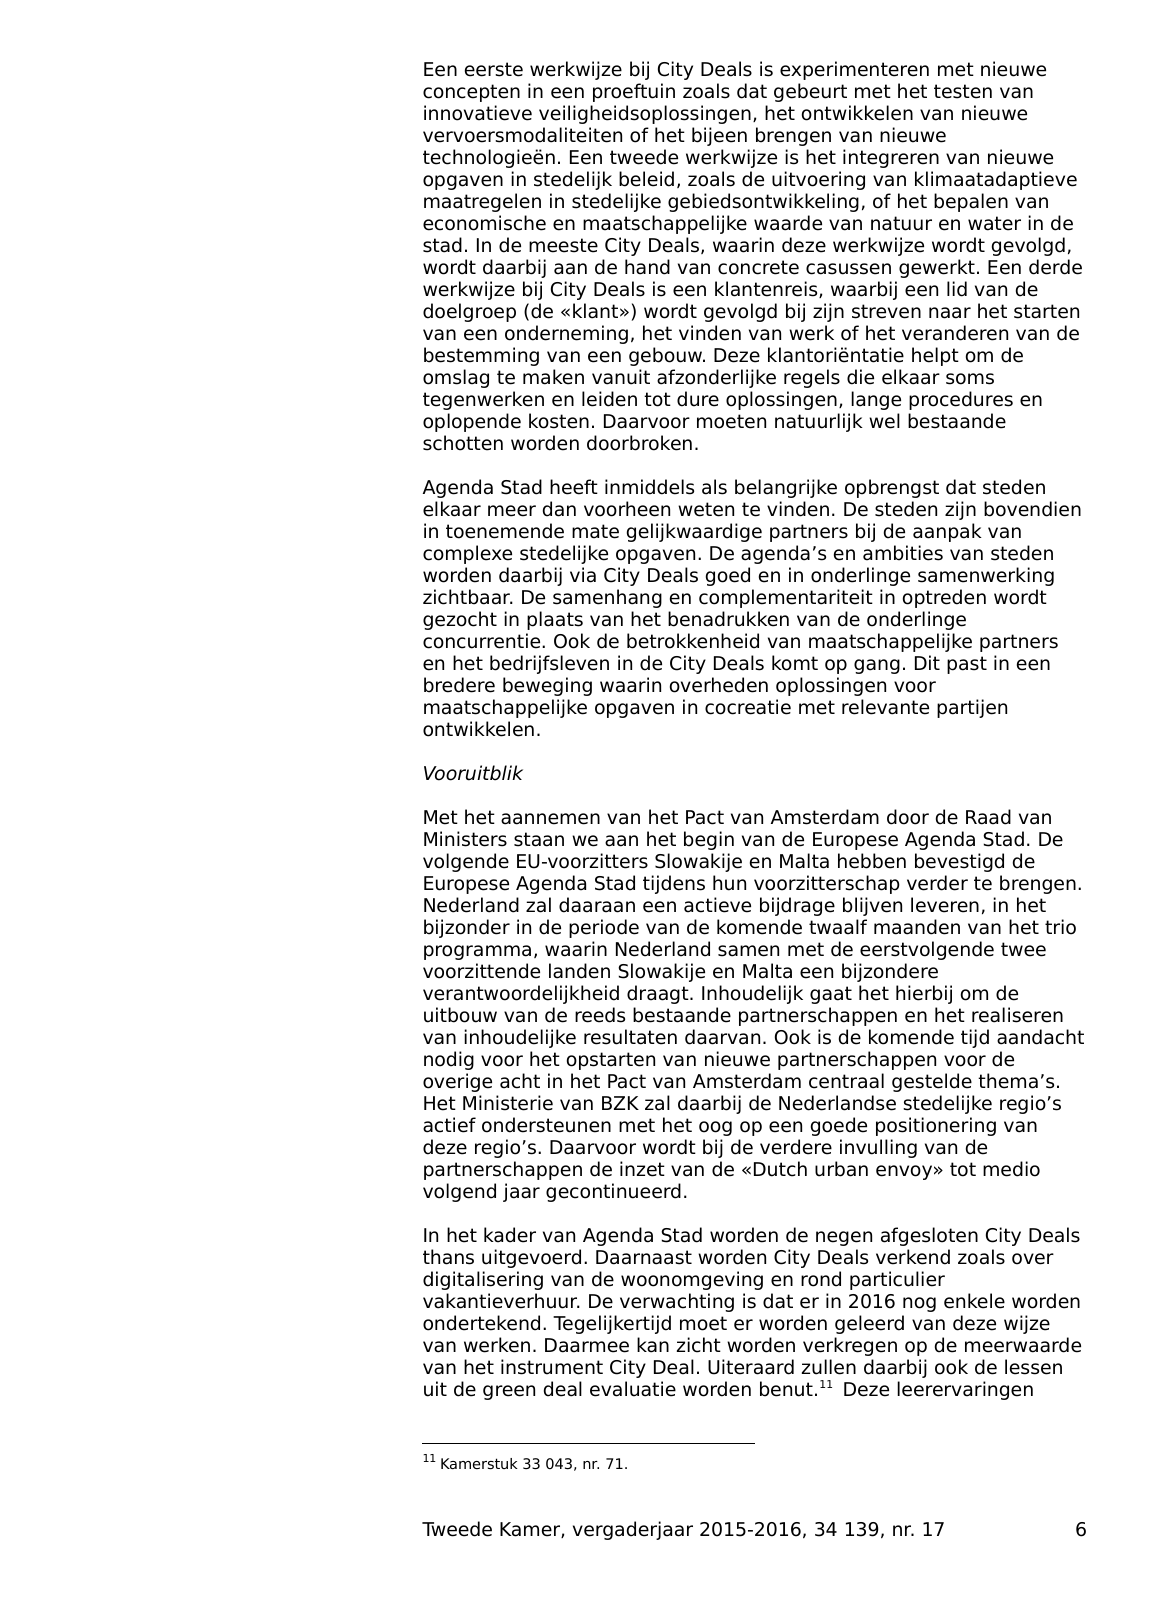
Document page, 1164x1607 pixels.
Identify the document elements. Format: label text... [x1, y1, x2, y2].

text Kamerstuk 33 043, nr. 71. [422, 1452, 1087, 1474]
text Met het aannemen van het Pact van Amsterdam door de Raad van Ministers staan we aan het begin van de Europese Agenda Stad. De volgende EU-voorzitters Slowakije en Malta hebben bevestigd de Europese Agenda Stad tijdens hun voorzitterschap verder te brengen. Nederland zal daaraan een actieve bijdrage blijven leveren, in het bijzonder in de periode van de komende twaalf maanden van het trio programma, waarin Nederland samen met de eerstvolgende twee voorzittende landen Slowakije en Malta een bijzondere verantwoordelijkheid draagt. Inhoudelijk gaat het hierbij om de uitbouw van de reeds bestaande partnerschappen en het realiseren van inhoudelijke resultaten daarvan. Ook is de komende tijd aandacht nodig voor het opstarten van nieuwe partnerschappen voor de overige acht in het Pact van Amsterdam centraal gestelde thema’s. Het Ministerie van BZK zal daarbij de Nederlandse stedelijke regio’s actief ondersteunen met het oog op een goede positionering van deze regio’s. Daarvoor wordt bij de verdere invulling van de partnerschappen de inzet van de «Dutch urban envoy» tot medio volgend jaar gecontinueerd. [422, 807, 1087, 1203]
text Een eerste werkwijze bij City Deals is experimenteren met nieuwe concepten in een proeftuin zoals dat gebeurt met het testen van innovatieve veiligheidsoplossingen, het ontwikkelen van nieuwe vervoersmodaliteiten of het bijeen brengen van nieuwe technologieën. Een tweede werkwijze is het integreren van nieuwe opgaven in stedelijk beleid, zoals de uitvoering van klimaatadaptieve maatregelen in stedelijke gebiedsontwikkeling, of het bepalen van economische en maatschappelijke waarde van natuur en water in de stad. In de meeste City Deals, waarin deze werkwijze wordt gevolgd, wordt daarbij aan de hand van concrete casussen gewerkt. Een derde werkwijze bij City Deals is een klantenreis, waarbij een lid van de doelgroep (de «klant») wordt gevolgd bij zijn streven naar het starten van een onderneming, het vinden van werk of het veranderen van de bestemming van een gebouw. Deze klantoriëntatie helpt om de omslag te maken vanuit afzonderlijke regels die elkaar soms tegenwerken en leiden tot dure oplossingen, lange procedures en oplopende kosten. Daarvoor moeten natuurlijk wel bestaande schotten worden doorbroken. [422, 59, 1087, 455]
text In het kader van Agenda Stad worden de negen afgesloten City Deals thans uitgevoerd. Daarnaast worden City Deals verkend zoals over digitalisering van de woonomgeving en rond particulier vakantieverhuur. De verwachting is dat er in 2016 nog enkele worden ondertekend. Tegelijkertijd moet er worden geleerd van deze wijze van werken. Daarmee kan zicht worden verkregen op de meerwaarde van het instrument City Deal. Uiteraard zullen daarbij ook de lessen uit de green deal evaluatie worden benut. Deze leerervaringen [422, 1225, 1087, 1401]
subtitle Vooruitblik [422, 763, 1087, 785]
text Agenda Stad heeft inmiddels als belangrijke opbrengst dat steden elkaar meer dan voorheen weten te vinden. De steden zijn bovendien in toenemende mate gelijkwaardige partners bij de aanpak van complexe stedelijke opgaven. De agenda’s en ambities van steden worden daarbij via City Deals goed en in onderlinge samenwerking zichtbaar. De samenhang en complementariteit in optreden wordt gezocht in plaats van het benadrukken van de onderlinge concurrentie. Ook de betrokkenheid van maatschappelijke partners en het bedrijfsleven in de City Deals komt op gang. Dit past in een bredere beweging waarin overheden oplossingen voor maatschappelijke opgaven in cocreatie met relevante partijen ontwikkelen. [422, 477, 1087, 741]
